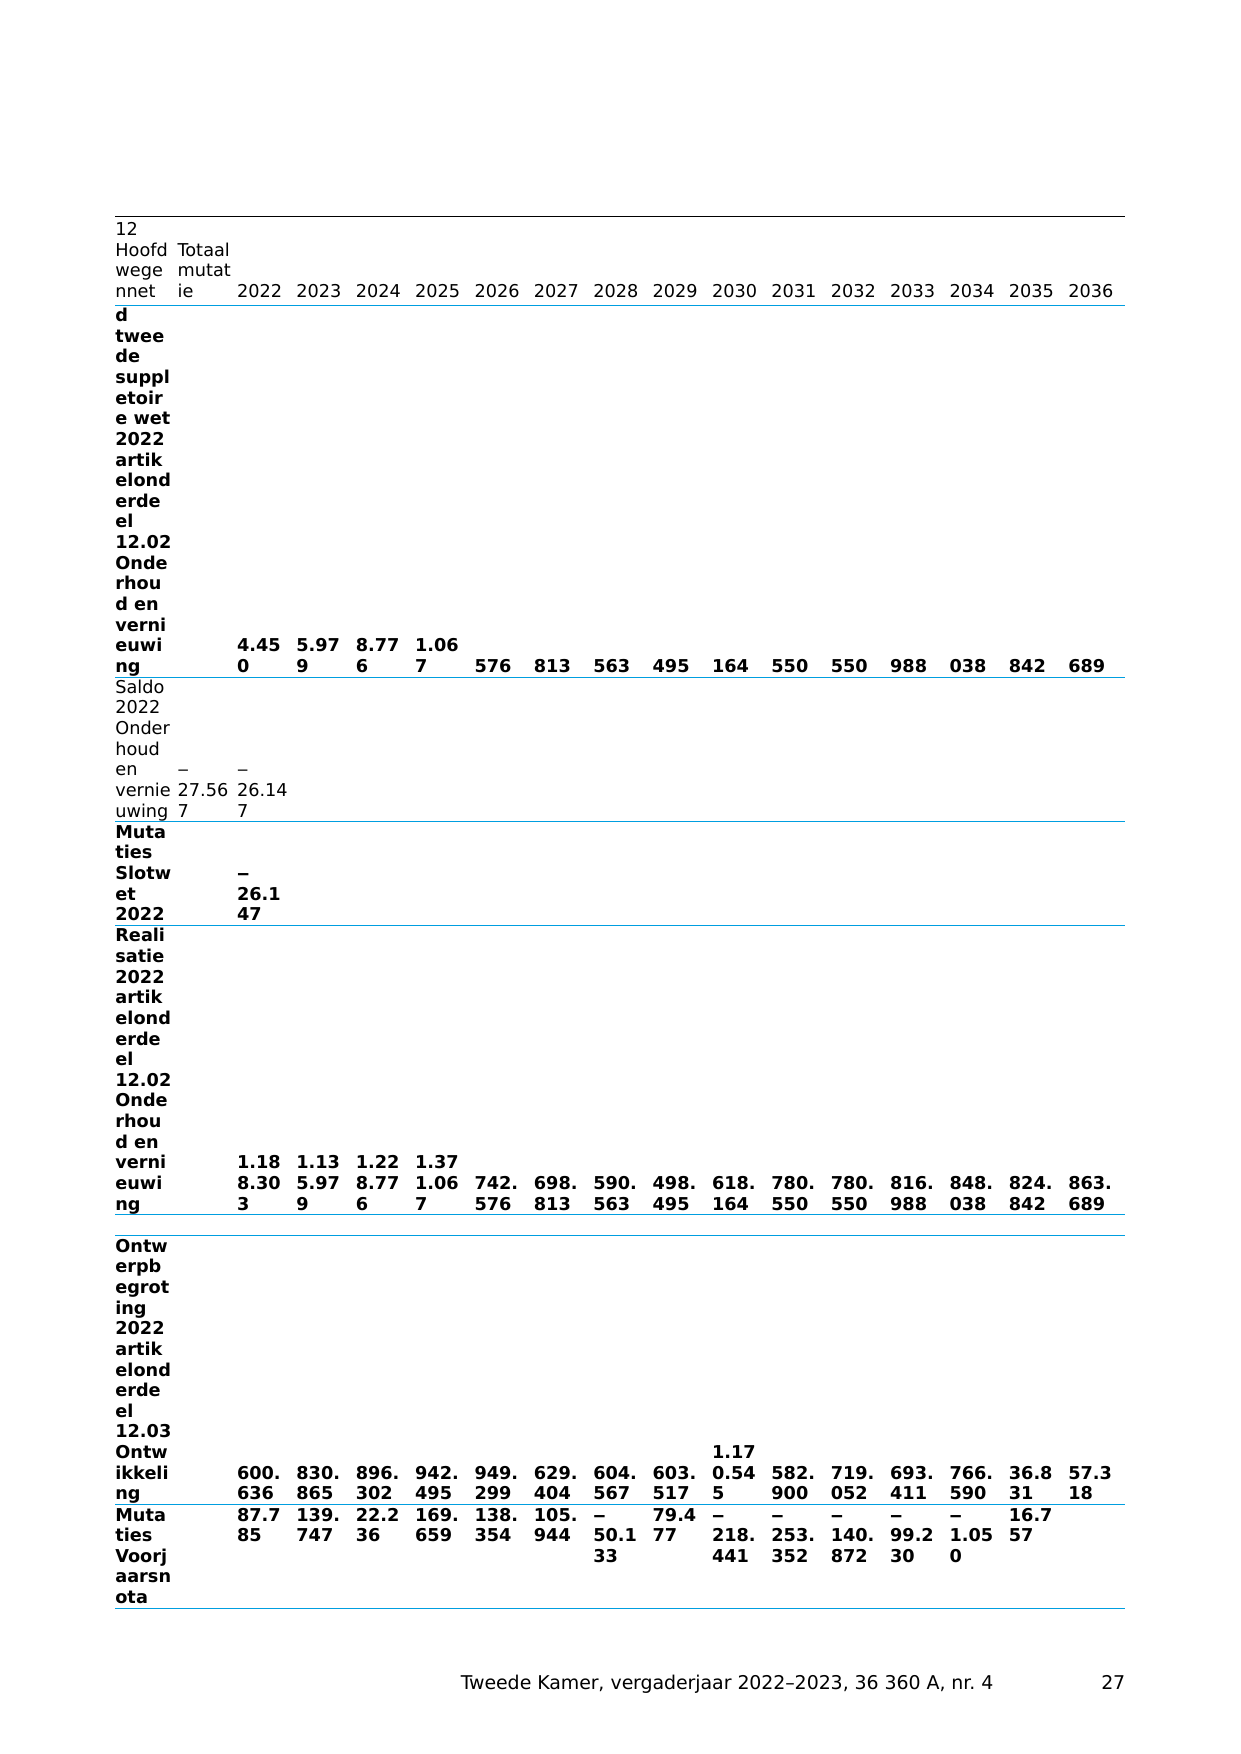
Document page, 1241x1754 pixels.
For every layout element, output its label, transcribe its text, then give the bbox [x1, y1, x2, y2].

table_cell 600.636 [234, 1236, 293, 1504]
table_cell 1.188.303 [234, 926, 293, 1214]
table_cell Saldo 2022 Onderhoud en vernieuwing [115, 678, 174, 821]
table_cell 1.067 [412, 306, 471, 676]
table_cell [650, 1215, 709, 1235]
table_cell [531, 678, 590, 821]
table_cell [709, 1215, 768, 1235]
table_cell [353, 678, 412, 821]
table_cell [590, 822, 649, 925]
table_cell Ontwerpbegroting 2022 artikelonderdeel 12.03 Ontwikkeling [115, 1236, 174, 1504]
table_cell ‒ 50.133 [590, 1505, 649, 1608]
table_cell ‒ 26.147 [234, 678, 293, 821]
table_cell 942.495 [412, 1236, 471, 1504]
table_cell 830.865 [293, 1236, 353, 1504]
table_cell [531, 822, 590, 925]
table_cell 16.757 [1006, 1505, 1065, 1608]
table_cell 12 Hoofdwegennet [115, 217, 174, 304]
table_cell [709, 822, 768, 925]
table_cell 582.900 [768, 1236, 828, 1504]
table_cell 693.411 [887, 1236, 946, 1504]
table_cell 2027 [531, 217, 590, 304]
table_cell [1006, 1215, 1065, 1235]
table_cell 138.354 [471, 1505, 531, 1608]
table_cell [709, 678, 768, 821]
table_cell 164 [709, 306, 768, 676]
table_cell [175, 1505, 234, 1608]
table_cell [293, 1215, 353, 1235]
table_cell Mutaties Slotwet 2022 [115, 822, 174, 925]
table_cell d tweede suppletoire wet 2022 artikelonderdeel 12.02 Onderhoud en vernieuwing [115, 306, 174, 676]
table_cell 698.813 [531, 926, 590, 1214]
table_cell 766.590 [946, 1236, 1006, 1504]
table_cell 550 [768, 306, 828, 676]
table_cell [1065, 678, 1125, 821]
table_cell 2032 [828, 217, 887, 304]
table_cell 629.404 [531, 1236, 590, 1504]
table_cell [887, 1215, 946, 1235]
table_cell 8.776 [353, 306, 412, 676]
table_cell [471, 1215, 531, 1235]
table_cell [412, 678, 471, 821]
table_cell 618.164 [709, 926, 768, 1214]
table_cell ‒ 1.050 [946, 1505, 1006, 1608]
table_cell 813 [531, 306, 590, 676]
table_cell [887, 822, 946, 925]
table_cell 2030 [709, 217, 768, 304]
table_cell [768, 678, 828, 821]
table_header Tabel 2 Artikel 12 (bedragen x € 1 miljoen) [115, 191, 1125, 216]
table_cell 2031 [768, 217, 828, 304]
table_cell 550 [828, 306, 887, 676]
table_cell 816.988 [887, 926, 946, 1214]
table_cell 2023 [293, 217, 353, 304]
table_cell 169.659 [412, 1505, 471, 1608]
table_cell [768, 822, 828, 925]
table_cell [1006, 822, 1065, 925]
table_cell 2035 [1006, 217, 1065, 304]
table_cell 780.550 [828, 926, 887, 1214]
table_cell [946, 1215, 1006, 1235]
table_cell [828, 1215, 887, 1235]
table_cell 495 [650, 306, 709, 676]
table_cell 949.299 [471, 1236, 531, 1504]
table_cell 2029 [650, 217, 709, 304]
table_cell Realisatie 2022 artikelonderdeel 12.02 Onderhoud en vernieuwing [115, 926, 174, 1214]
table_cell [768, 1215, 828, 1235]
table_cell 2025 [412, 217, 471, 304]
table_cell 842 [1006, 306, 1065, 676]
table_cell [293, 822, 353, 925]
table_cell 105.944 [531, 1505, 590, 1608]
table_cell 2024 [353, 217, 412, 304]
table_cell 5.979 [293, 306, 353, 676]
table_cell [353, 1215, 412, 1235]
table_cell [412, 1215, 471, 1235]
table_cell [887, 678, 946, 821]
table_cell 780.550 [768, 926, 828, 1214]
table_cell [175, 1236, 234, 1504]
table_cell 824.842 [1006, 926, 1065, 1214]
table_cell [1065, 822, 1125, 925]
table_cell [1065, 1505, 1125, 1608]
table_cell [946, 678, 1006, 821]
table_cell [650, 678, 709, 821]
table_cell 1.135.979 [293, 926, 353, 1214]
table_cell 988 [887, 306, 946, 676]
table_cell 139.747 [293, 1505, 353, 1608]
table_cell 576 [471, 306, 531, 676]
table_cell 742.576 [471, 926, 531, 1214]
table_cell [1006, 678, 1065, 821]
table_cell 36.831 [1006, 1236, 1065, 1504]
table_cell ‒ 27.567 [175, 678, 234, 821]
table_cell ‒ 218.441 [709, 1505, 768, 1608]
table_cell 1.371.067 [412, 926, 471, 1214]
table_cell 2036 [1065, 217, 1125, 304]
table_cell 22.236 [353, 1505, 412, 1608]
table_cell [175, 306, 234, 676]
table_cell ‒ 99.230 [887, 1505, 946, 1608]
table_cell 038 [946, 306, 1006, 676]
table_cell [471, 678, 531, 821]
table_cell [471, 822, 531, 925]
table_cell [175, 1215, 234, 1235]
table_cell [590, 1215, 649, 1235]
table_cell [234, 1215, 293, 1235]
table_cell [590, 678, 649, 821]
table_cell [946, 822, 1006, 925]
table_cell 719.052 [828, 1236, 887, 1504]
table_cell [531, 1215, 590, 1235]
table_cell 79.477 [650, 1505, 709, 1608]
table_cell 2033 [887, 217, 946, 304]
table_cell 1.228.776 [353, 926, 412, 1214]
table_cell [1065, 1215, 1125, 1235]
table_cell 2022 [234, 217, 293, 304]
table_cell 863.689 [1065, 926, 1125, 1214]
table_cell 689 [1065, 306, 1125, 676]
table_cell 87.785 [234, 1505, 293, 1608]
table_cell 848.038 [946, 926, 1006, 1214]
table_cell [175, 822, 234, 925]
table_cell 563 [590, 306, 649, 676]
table_cell ‒ 140.872 [828, 1505, 887, 1608]
table_cell [115, 1215, 174, 1235]
table_cell ‒ 253.352 [768, 1505, 828, 1608]
table_cell [828, 678, 887, 821]
table_cell [353, 822, 412, 925]
table_cell 57.318 [1065, 1236, 1125, 1504]
table_cell Mutaties Voorjaarsnota [115, 1505, 174, 1608]
table_cell [650, 822, 709, 925]
table_cell [293, 678, 353, 821]
table_cell 2028 [590, 217, 649, 304]
table_cell [828, 822, 887, 925]
table_cell 603.517 [650, 1236, 709, 1504]
table_cell 604.567 [590, 1236, 649, 1504]
table_cell 2034 [946, 217, 1006, 304]
table_cell 498.495 [650, 926, 709, 1214]
table_cell [412, 822, 471, 925]
table_cell 2026 [471, 217, 531, 304]
table_cell [175, 926, 234, 1214]
table_cell 896.302 [353, 1236, 412, 1504]
table_cell Totaal mutatie [175, 217, 234, 304]
table_cell 4.450 [234, 306, 293, 676]
table_cell ‒ 26.147 [234, 822, 293, 925]
table_cell 590.563 [590, 926, 649, 1214]
table_cell 1.170.545 [709, 1236, 768, 1504]
